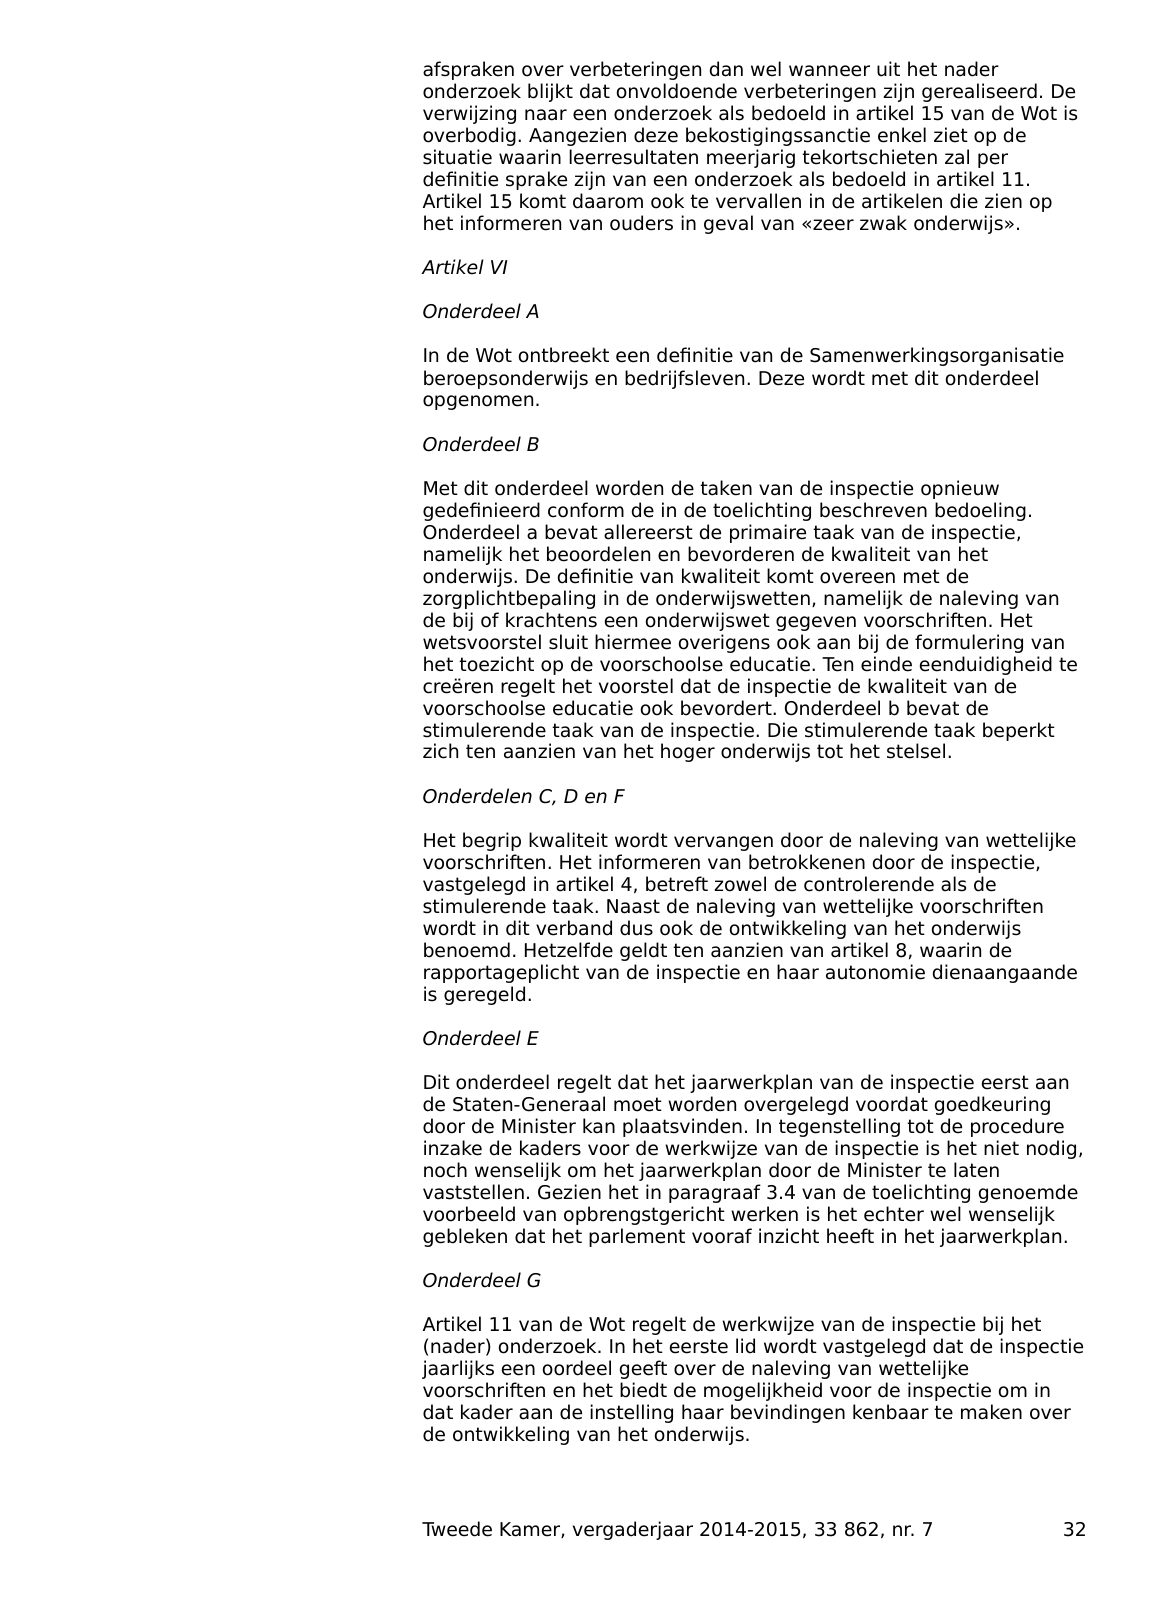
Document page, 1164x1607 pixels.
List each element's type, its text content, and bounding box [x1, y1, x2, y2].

subtitle Onderdeel A [422, 301, 1087, 323]
subtitle Onderdeel G [422, 1270, 1087, 1292]
text Het begrip kwaliteit wordt vervangen door de naleving van wettelijke voorschriften. Het informeren van betrokkenen door de inspectie, vastgelegd in artikel 4, betreft zowel de controlerende als de stimulerende taak. Naast de naleving van wettelijke voorschriften wordt in dit verband dus ook de ontwikkeling van het onderwijs benoemd. Hetzelfde geldt ten aanzien van artikel 8, waarin de rapportageplicht van de inspectie en haar autonomie dienaangaande is geregeld. [422, 830, 1087, 1006]
text Dit onderdeel regelt dat het jaarwerkplan van de inspectie eerst aan de Staten-Generaal moet worden overgelegd voordat goedkeuring door de Minister kan plaatsvinden. In tegenstelling tot de procedure inzake de kaders voor de werkwijze van de inspectie is het niet nodig, noch wenselijk om het jaarwerkplan door de Minister te laten vaststellen. Gezien het in paragraaf 3.4 van de toelichting genoemde voorbeeld van opbrengstgericht werken is het echter wel wenselijk gebleken dat het parlement vooraf inzicht heeft in het jaarwerkplan. [422, 1072, 1087, 1248]
text In de Wot ontbreekt een definitie van de Samenwerkingsorganisatie beroepsonderwijs en bedrijfsleven. Deze wordt met dit onderdeel opgenomen. [422, 345, 1087, 411]
text Met dit onderdeel worden de taken van de inspectie opnieuw gedefinieerd conform de in de toelichting beschreven bedoeling. Onderdeel a bevat allereerst de primaire taak van de inspectie, namelijk het beoordelen en bevorderen de kwaliteit van het onderwijs. De definitie van kwaliteit komt overeen met de zorgplichtbepaling in de onderwijswetten, namelijk de naleving van de bij of krachtens een onderwijswet gegeven voorschriften. Het wetsvoorstel sluit hiermee overigens ook aan bij de formulering van het toezicht op de voorschoolse educatie. Ten einde eenduidigheid te creëren regelt het voorstel dat de inspectie de kwaliteit van de voorschoolse educatie ook bevordert. Onderdeel b bevat de stimulerende taak van de inspectie. Die stimulerende taak beperkt zich ten aanzien van het hoger onderwijs tot het stelsel. [422, 478, 1087, 763]
text afspraken over verbeteringen dan wel wanneer uit het nader onderzoek blijkt dat onvoldoende verbeteringen zijn gerealiseerd. De verwijzing naar een onderzoek als bedoeld in artikel 15 van de Wot is overbodig. Aangezien deze bekostigingssanctie enkel ziet op de situatie waarin leerresultaten meerjarig tekortschieten zal per definitie sprake zijn van een onderzoek als bedoeld in artikel 11. Artikel 15 komt daarom ook te vervallen in de artikelen die zien op het informeren van ouders in geval van «zeer zwak onderwijs». [422, 59, 1087, 235]
subtitle Onderdeel E [422, 1028, 1087, 1050]
subtitle Onderdelen C, D en F [422, 786, 1087, 808]
text Artikel 11 van de Wot regelt de werkwijze van de inspectie bij het (nader) onderzoek. In het eerste lid wordt vastgelegd dat de inspectie jaarlijks een oordeel geeft over de naleving van wettelijke voorschriften en het biedt de mogelijkheid voor de inspectie om in dat kader aan de instelling haar bevindingen kenbaar te maken over de ontwikkeling van het onderwijs. [422, 1314, 1087, 1446]
subtitle Onderdeel B [422, 433, 1087, 456]
subtitle Artikel VI [422, 257, 1087, 279]
